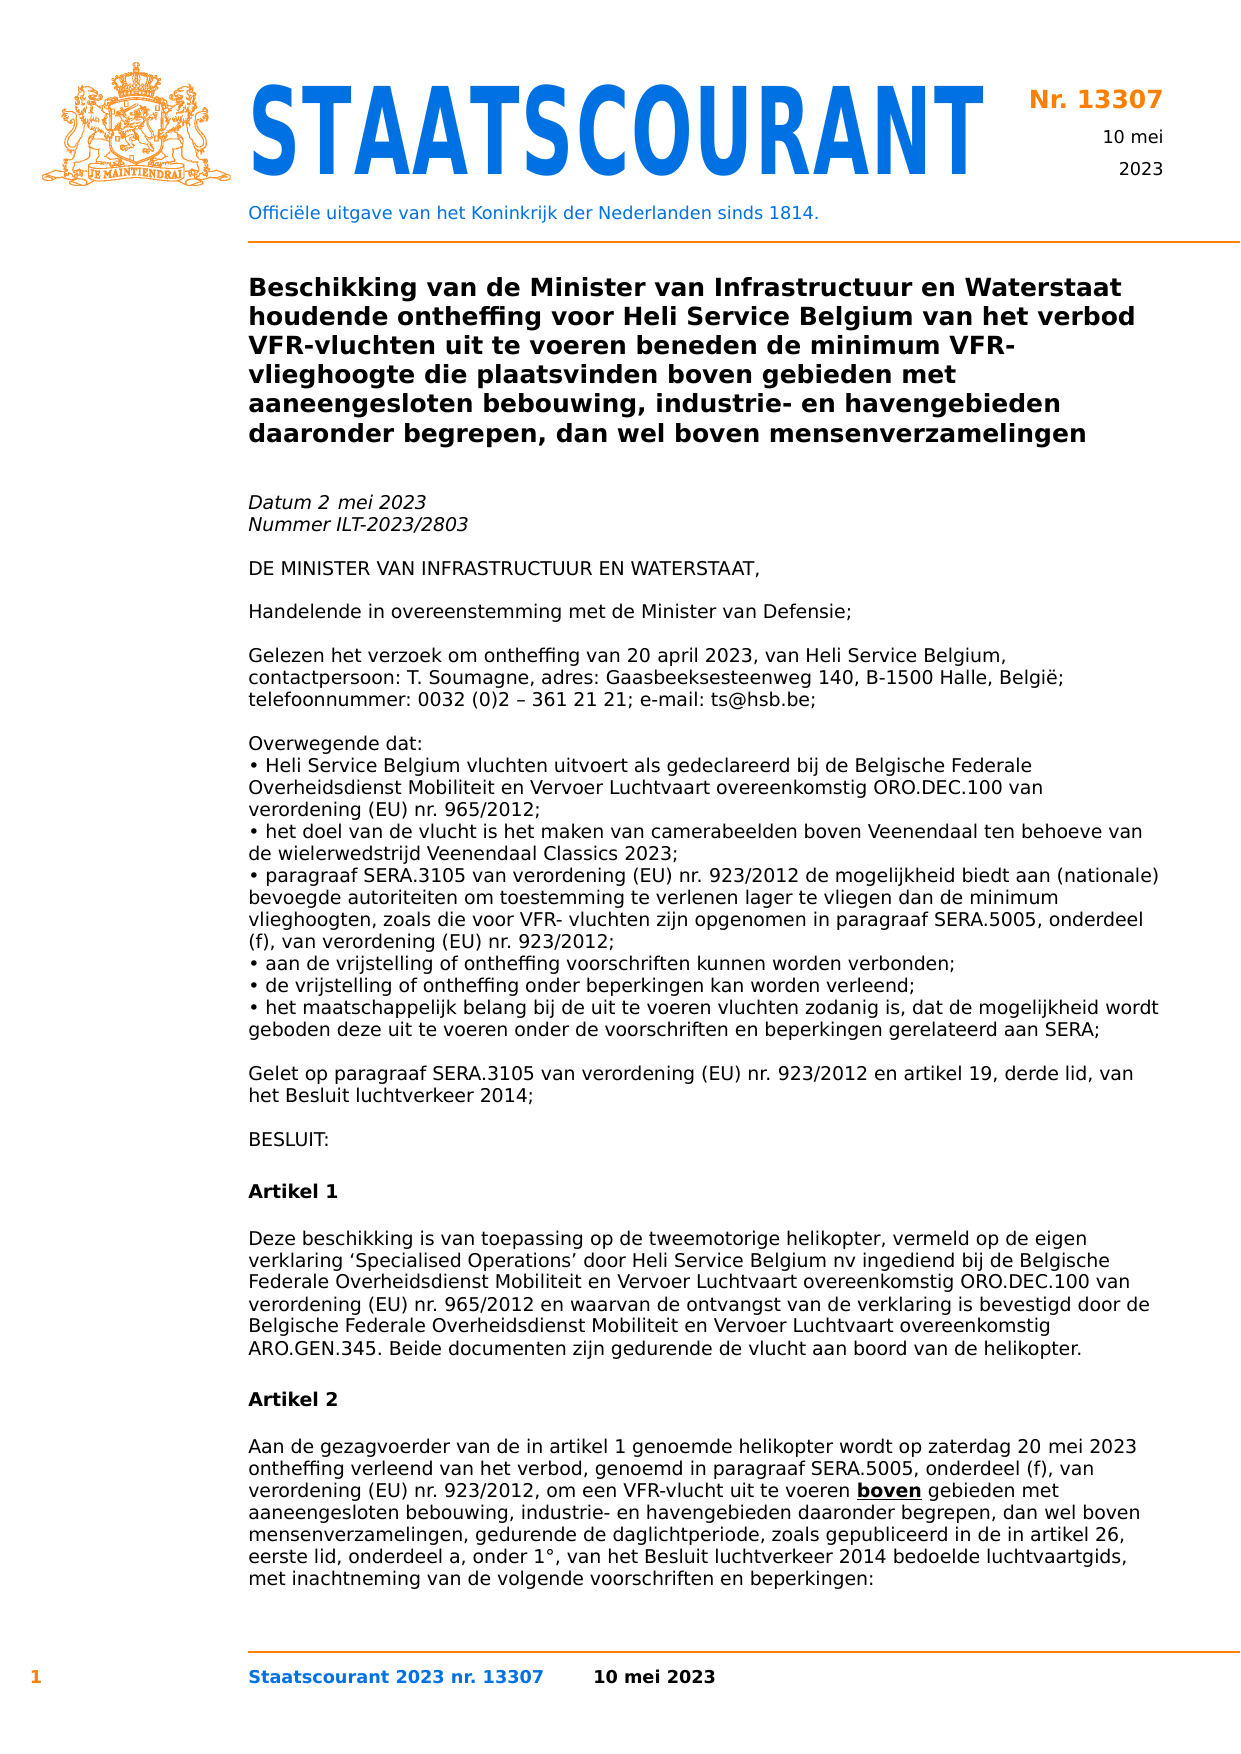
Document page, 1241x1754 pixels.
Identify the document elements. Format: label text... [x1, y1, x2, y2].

subtitle Beschikking van de Minister van Infrastructuur en Waterstaat houdende ontheffing voor Heli Service Belgium van het verbod VFR-vluchten uit te voeren beneden de minimum VFR-vlieghoogte die plaatsvinden boven gebieden met aaneengesloten bebouwing, industrie- en havengebieden daaronder begrepen, dan wel boven mensenverzamelingen [248, 273, 1163, 448]
table_cell Officiële uitgave van het Koninkrijk der Nederlanden sinds 1814. [248, 203, 1240, 241]
text • het doel van de vlucht is het maken van camerabeelden boven Veenendaal ten behoeve van de wielerwedstrijd Veenendaal Classics 2023; [248, 821, 1163, 865]
text • paragraaf SERA.3105 van verordening (EU) nr. 923/2012 de mogelijkheid biedt aan (nationale) bevoegde autoriteiten om toestemming te verlenen lager te vliegen dan de minimum vlieghoogten, zoals die voor VFR- vluchten zijn opgenomen in paragraaf SERA.5005, onderdeel (f), van verordening (EU) nr. 923/2012; [248, 865, 1163, 953]
text DE MINISTER VAN INFRASTRUCTUUR EN WATERSTAAT, [248, 558, 1163, 579]
text Nummer ILT-2023/2803 [248, 514, 1163, 536]
text • de vrijstelling of ontheffing onder beperkingen kan worden verleend; [248, 975, 1163, 997]
text Deze beschikking is van toepassing op de tweemotorige helikopter, vermeld op de eigen verklaring ‘Specialised Operations’ door Heli Service Belgium nv ingediend bij de Belgische Federale Overheidsdienst Mobiliteit en Vervoer Luchtvaart overeenkomstig ORO.DEC.100 van verordening (EU) nr. 965/2012 en waarvan de ontvangst van de verklaring is bevestigd door de Belgische Federale Overheidsdienst Mobiliteit en Vervoer Luchtvaart overeenkomstig ARO.GEN.345. Beide documenten zijn gedurende de vlucht aan boord van de helikopter. [248, 1227, 1163, 1359]
table_header STAATSCOURANT [248, 62, 998, 203]
text BESLUIT: [248, 1128, 1163, 1151]
text • Heli Service Belgium vluchten uitvoert als gedeclareerd bij de Belgische Federale Overheidsdienst Mobiliteit en Vervoer Luchtvaart overeenkomstig ORO.DEC.100 van verordening (EU) nr. 965/2012; [248, 755, 1163, 821]
text Overwegende dat: [248, 733, 1163, 755]
text Aan de gezagvoerder van de in artikel 1 genoemde helikopter wordt op zaterdag 20 mei 2023 ontheffing verleend van het verbod, genoemd in paragraaf SERA.5005, onderdeel (f), van verordening (EU) nr. 923/2012, om een VFR-vlucht uit te voeren boven gebieden met aaneengesloten bebouwing, industrie- en havengebieden daaronder begrepen, dan wel boven mensenverzamelingen, gedurende de daglichtperiode, zoals gepubliceerd in de in artikel 26, eerste lid, onderdeel a, onder 1°, van het Besluit luchtverkeer 2014 bedoelde luchtvaartgids, met inachtneming van de volgende voorschriften en beperkingen: [248, 1436, 1163, 1590]
table_header Nr. 13307 [998, 62, 1240, 121]
table_cell 10 mei [998, 121, 1240, 153]
text Gelet op paragraaf SERA.3105 van verordening (EU) nr. 923/2012 en artikel 19, derde lid, van het Besluit luchtverkeer 2014; [248, 1063, 1163, 1107]
table_header [25, 62, 248, 241]
text Gelezen het verzoek om ontheffing van 20 april 2023, van Heli Service Belgium, contactpersoon: T. Soumagne, adres: Gaasbeeksesteenweg 140, B-1500 Halle, België; telefoonnummer: 0032 (0)2 – 361 21 21; e-mail: ts@hsb.be; [248, 645, 1163, 711]
text Datum 2 mei 2023 [248, 492, 1163, 514]
subtitle Artikel 1 [248, 1181, 1163, 1202]
text • het maatschappelijk belang bij de uit te voeren vluchten zodanig is, dat de mogelijkheid wordt geboden deze uit te voeren onder de voorschriften en beperkingen gerelateerd aan SERA; [248, 997, 1163, 1041]
text • aan de vrijstelling of ontheffing voorschriften kunnen worden verbonden; [248, 953, 1163, 975]
table_cell 2023 [998, 153, 1240, 203]
picture [41, 62, 231, 186]
subtitle Artikel 2 [248, 1389, 1163, 1411]
text Handelende in overeenstemming met de Minister van Defensie; [248, 601, 1163, 623]
